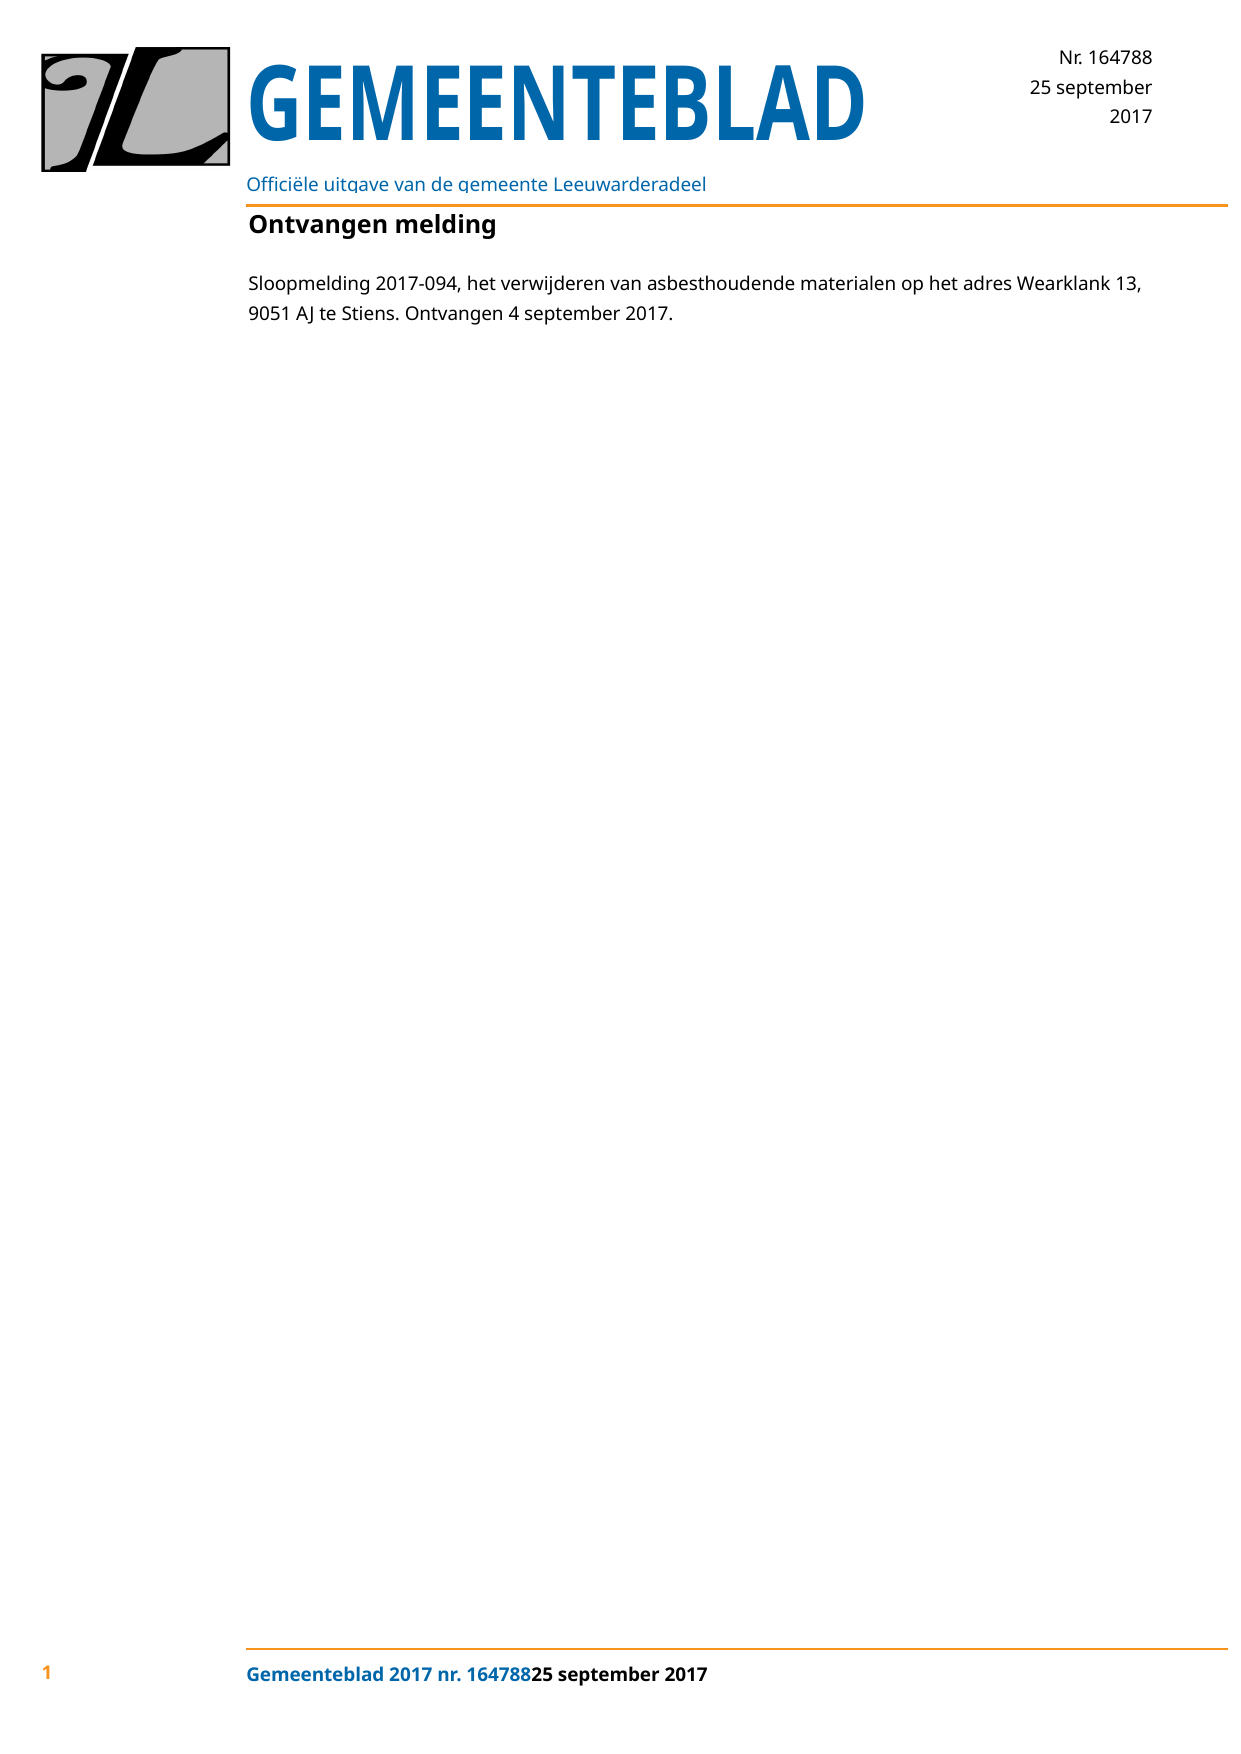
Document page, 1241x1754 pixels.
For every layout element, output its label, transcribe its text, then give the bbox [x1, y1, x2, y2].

picture [41, 47, 231, 172]
text Sloopmelding 2017-094, het verwijderen van asbesthoudende materialen op het adres Wearklank 13, 9051 AJ te Stiens. Ontvangen 4 september 2017. [248, 270, 1152, 326]
text Ontvangen melding [248, 207, 1152, 241]
